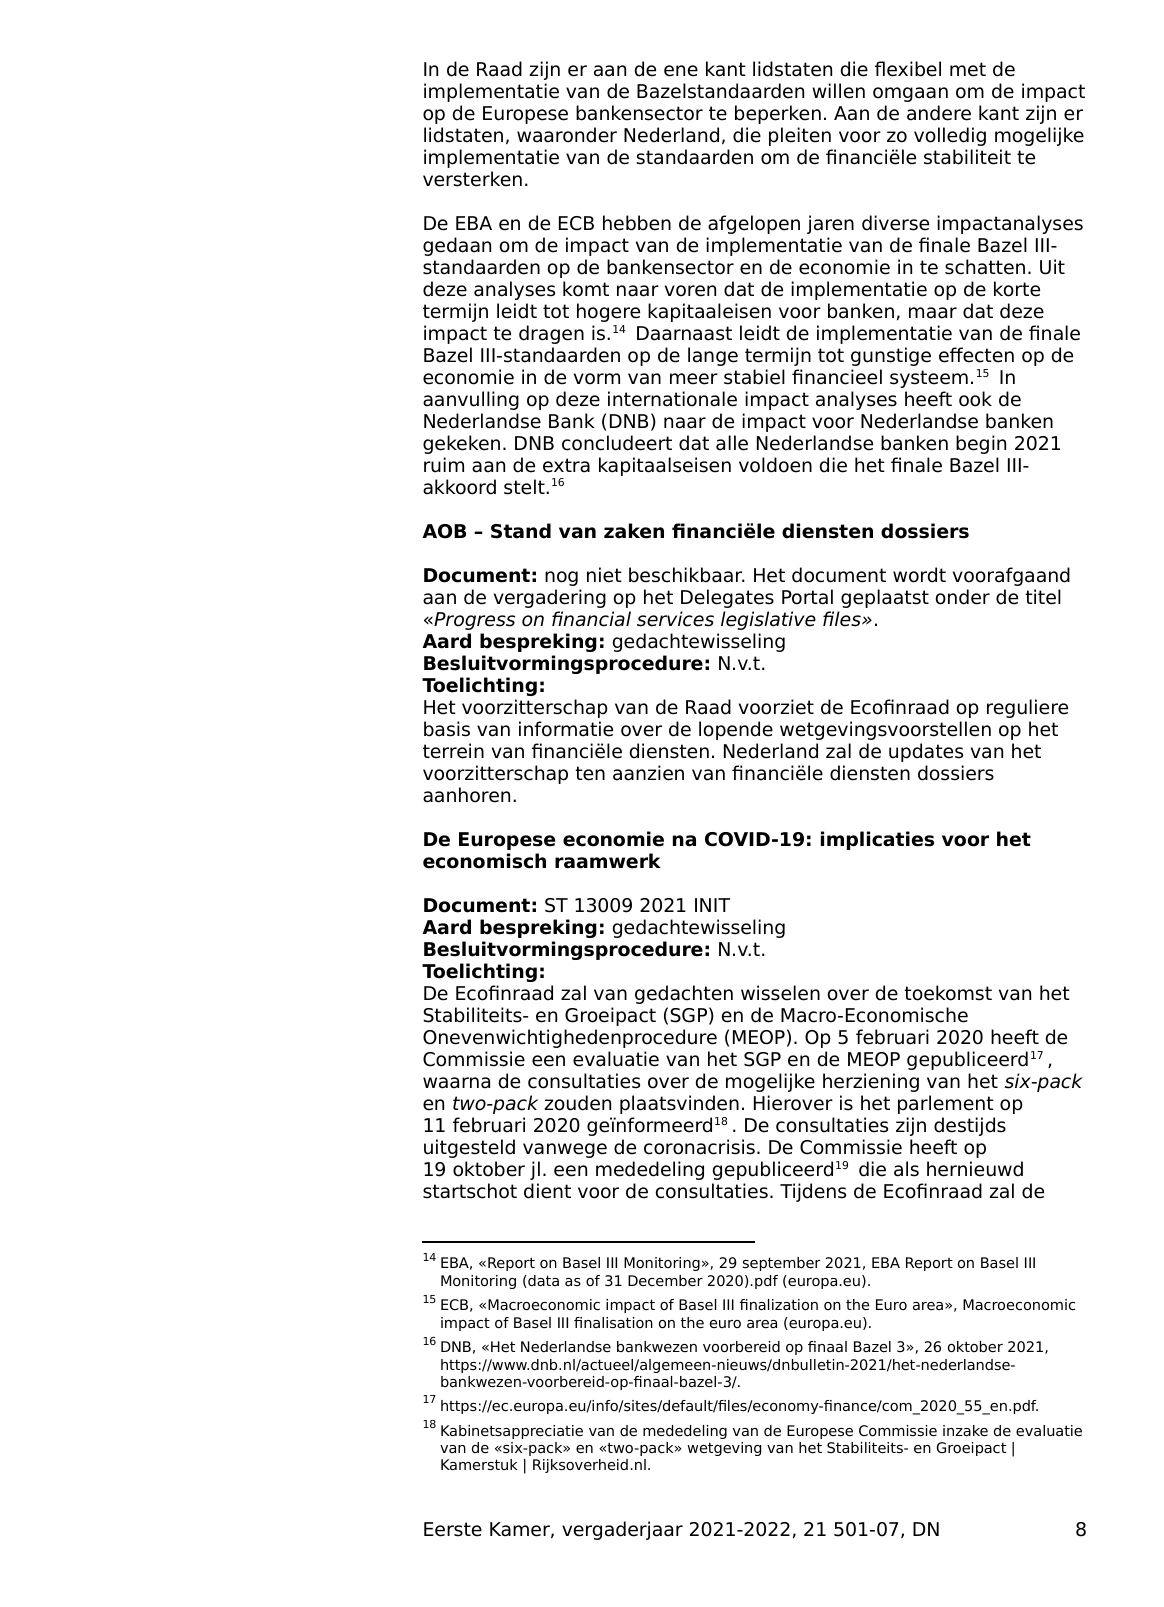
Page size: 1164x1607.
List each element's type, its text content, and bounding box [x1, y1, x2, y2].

text Kabinetsappreciatie van de mededeling van de Europese Commissie inzake de evaluatie van de «six-pack» en «two-pack» wetgeving van het Stabiliteits- en Groeipact | Kamerstuk | Rijksoverheid.nl. [422, 1418, 1087, 1474]
text Toelichting: [422, 961, 1087, 983]
text https://ec.europa.eu/info/sites/default/files/economy-finance/com_2020_55_en.pdf. [422, 1393, 1087, 1416]
text Document: ST 13009 2021 INIT [422, 895, 1087, 917]
text EBA, «Report on Basel III Monitoring», 29 september 2021, EBA Report on Basel III Monitoring (data as of 31 December 2020).pdf (europa.eu). [422, 1251, 1087, 1290]
subtitle De Europese economie na COVID-19: implicaties voor het economisch raamwerk [422, 829, 1087, 873]
text De Ecofinraad zal van gedachten wisselen over de toekomst van het Stabiliteits- en Groeipact (SGP) en de Macro-Economische Onevenwichtighedenprocedure (MEOP). Op 5 februari 2020 heeft de Commissie een evaluatie van het SGP en de MEOP gepubliceerd, waarna de consultaties over de mogelijke herziening van het six-pack en two-pack zouden plaatsvinden. Hierover is het parlement op 11 februari 2020 geïnformeerd. De consultaties zijn destijds uitgesteld vanwege de coronacrisis. De Commissie heeft op 19 oktober jl. een mededeling gepubliceerd die als hernieuwd startschot dient voor de consultaties. Tijdens de Ecofinraad zal de [422, 983, 1087, 1203]
text Toelichting: [422, 675, 1087, 697]
text In de Raad zijn er aan de ene kant lidstaten die flexibel met de implementatie van de Bazelstandaarden willen omgaan om de impact op de Europese bankensector te beperken. Aan de andere kant zijn er lidstaten, waaronder Nederland, die pleiten voor zo volledig mogelijke implementatie van de standaarden om de financiële stabiliteit te versterken. [422, 59, 1087, 191]
text Document: nog niet beschikbaar. Het document wordt voorafgaand aan de vergadering op het Delegates Portal geplaatst onder de titel «Progress on financial services legislative files». [422, 565, 1087, 631]
text DNB, «Het Nederlandse bankwezen voorbereid op finaal Bazel 3», 26 oktober 2021, https://www.dnb.nl/actueel/algemeen-nieuws/dnbulletin-2021/het-nederlandse-bankwezen-voorbereid-op-finaal-bazel-3/. [422, 1335, 1087, 1391]
text Aard bespreking: gedachtewisseling [422, 631, 1087, 653]
text Het voorzitterschap van de Raad voorziet de Ecofinraad op reguliere basis van informatie over de lopende wetgevingsvoorstellen op het terrein van financiële diensten. Nederland zal de updates van het voorzitterschap ten aanzien van financiële diensten dossiers aanhoren. [422, 697, 1087, 807]
text ECB, «Macroeconomic impact of Basel III finalization on the Euro area», Macroeconomic impact of Basel III finalisation on the euro area (europa.eu). [422, 1293, 1087, 1332]
text Besluitvormingsprocedure: N.v.t. [422, 653, 1087, 675]
subtitle AOB – Stand van zaken financiële diensten dossiers [422, 521, 1087, 543]
text De EBA en de ECB hebben de afgelopen jaren diverse impactanalyses gedaan om de impact van de implementatie van de finale Bazel III-standaarden op de bankensector en de economie in te schatten. Uit deze analyses komt naar voren dat de implementatie op de korte termijn leidt tot hogere kapitaaleisen voor banken, maar dat deze impact te dragen is. Daarnaast leidt de implementatie van de finale Bazel III-standaarden op de lange termijn tot gunstige effecten op de economie in de vorm van meer stabiel financieel systeem. In aanvulling op deze internationale impact analyses heeft ook de Nederlandse Bank (DNB) naar de impact voor Nederlandse banken gekeken. DNB concludeert dat alle Nederlandse banken begin 2021 ruim aan de extra kapitaalseisen voldoen die het finale Bazel III-akkoord stelt. [422, 213, 1087, 499]
text Aard bespreking: gedachtewisseling [422, 917, 1087, 939]
text Besluitvormingsprocedure: N.v.t. [422, 939, 1087, 961]
